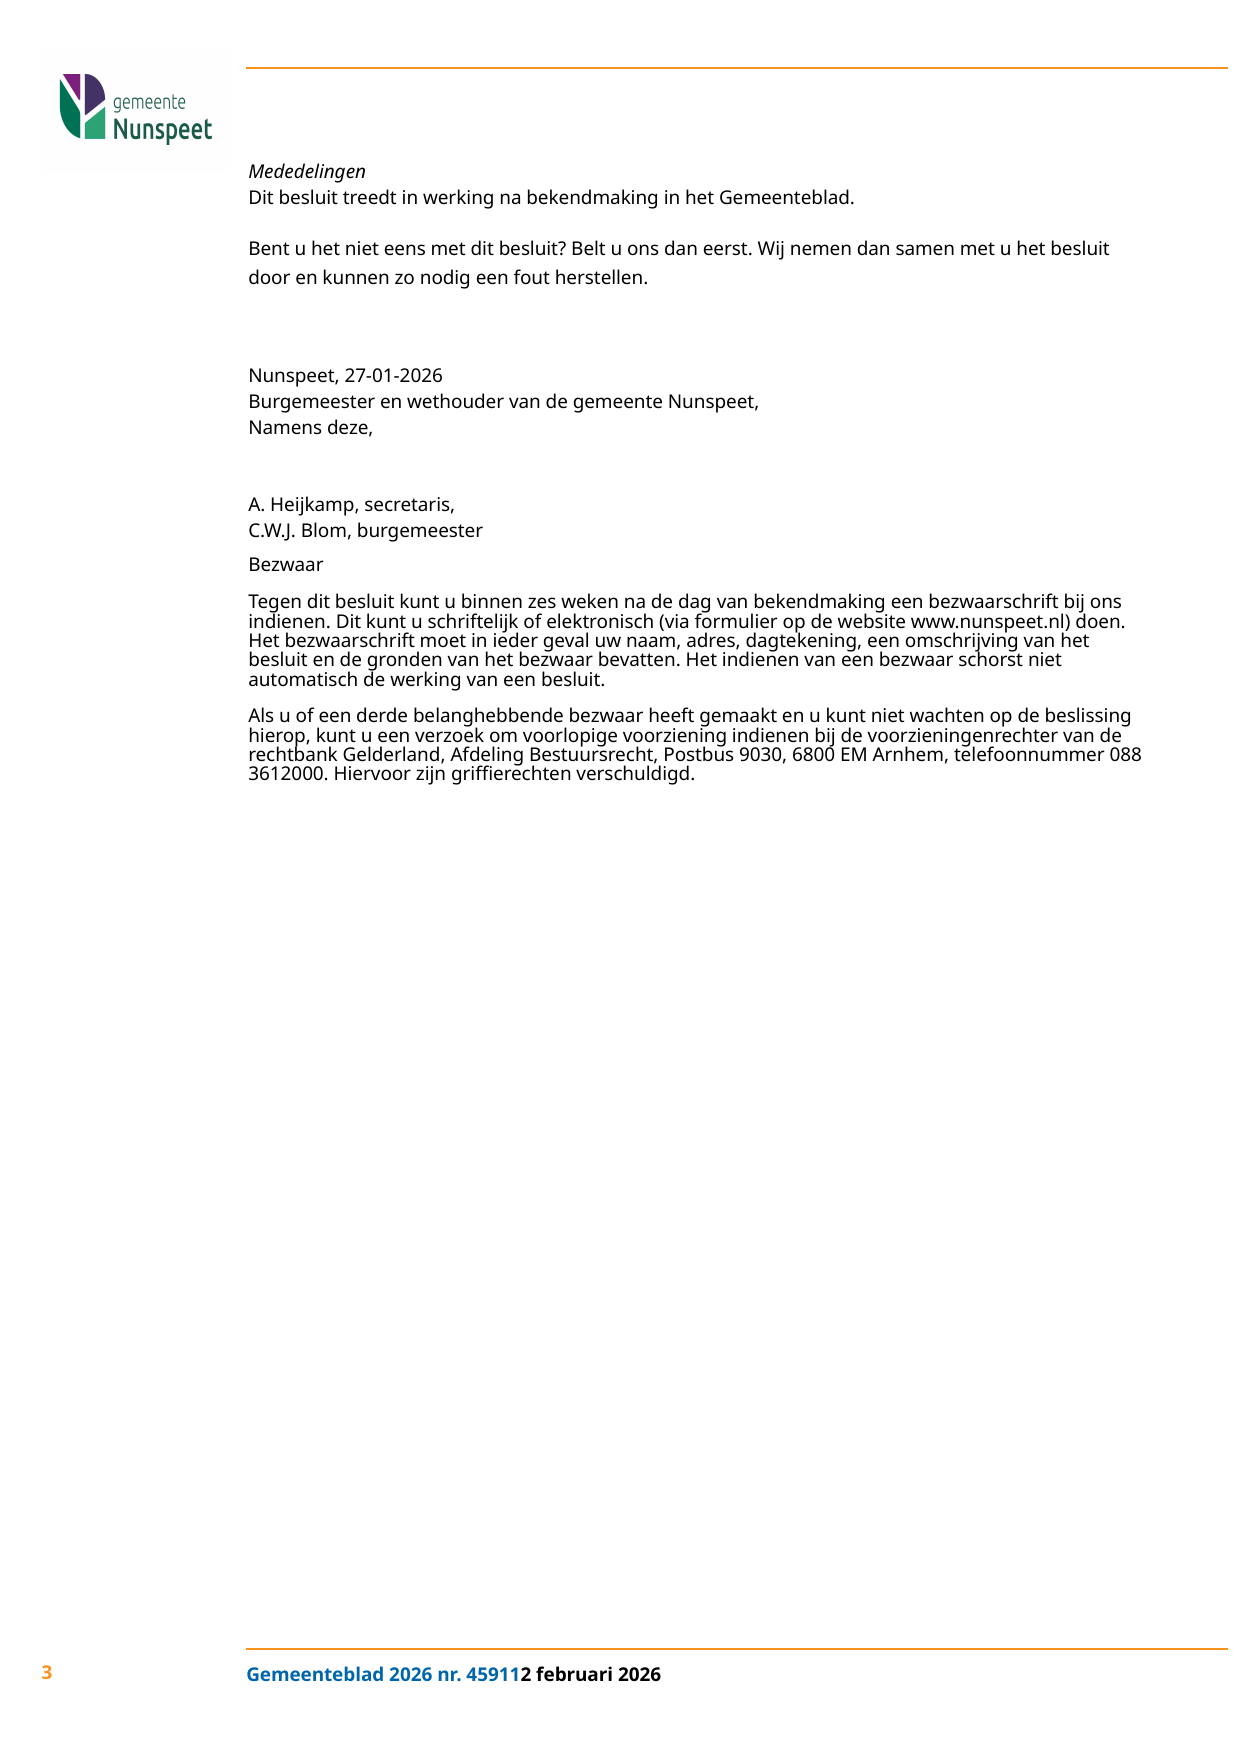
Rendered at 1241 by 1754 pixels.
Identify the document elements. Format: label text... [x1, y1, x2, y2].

text C.W.J. Blom, burgemeester [248, 517, 1152, 543]
picture [41, 47, 231, 172]
text Bezwaar [248, 556, 1152, 576]
text Mededelingen [248, 159, 1152, 184]
text Nunspeet, 27-01-2026 [248, 363, 1152, 388]
text Bent u het niet eens met dit besluit? Belt u ons dan eerst. Wij nemen dan samen met u het besluit door en kunnen zo nodig een fout herstellen. [248, 235, 1152, 290]
text Namens deze, [248, 414, 1152, 440]
text Dit besluit treedt in werking na bekendmaking in het Gemeenteblad. [248, 184, 1152, 210]
text Tegen dit besluit kunt u binnen zes weken na de dag van bekendmaking een bezwaarschrift bij ons indienen. Dit kunt u schriftelijk of elektronisch (via formulier op de website www.nunspeet.nl) doen. Het bezwaarschrift moet in ieder geval uw naam, adres, dagtekening, een omschrijving van het besluit en de gronden van het bezwaar bevatten. Het indienen van een bezwaar schorst niet automatisch de werking van een besluit. [248, 593, 1152, 690]
text A. Heijkamp, secretaris, [248, 491, 1152, 517]
text Burgemeester en wethouder van de gemeente Nunspeet, [248, 388, 1152, 414]
text Als u of een derde belanghebbende bezwaar heeft gemaakt en u kunt niet wachten op de beslissing hierop, kunt u een verzoek om voorlopige voorziening indienen bij de voorzieningenrechter van de rechtbank Gelderland, Afdeling Bestuursrecht, Postbus 9030, 6800 EM Arnhem, telefoonnummer 088 3612000. Hiervoor zijn griffierechten verschuldigd. [248, 707, 1152, 784]
